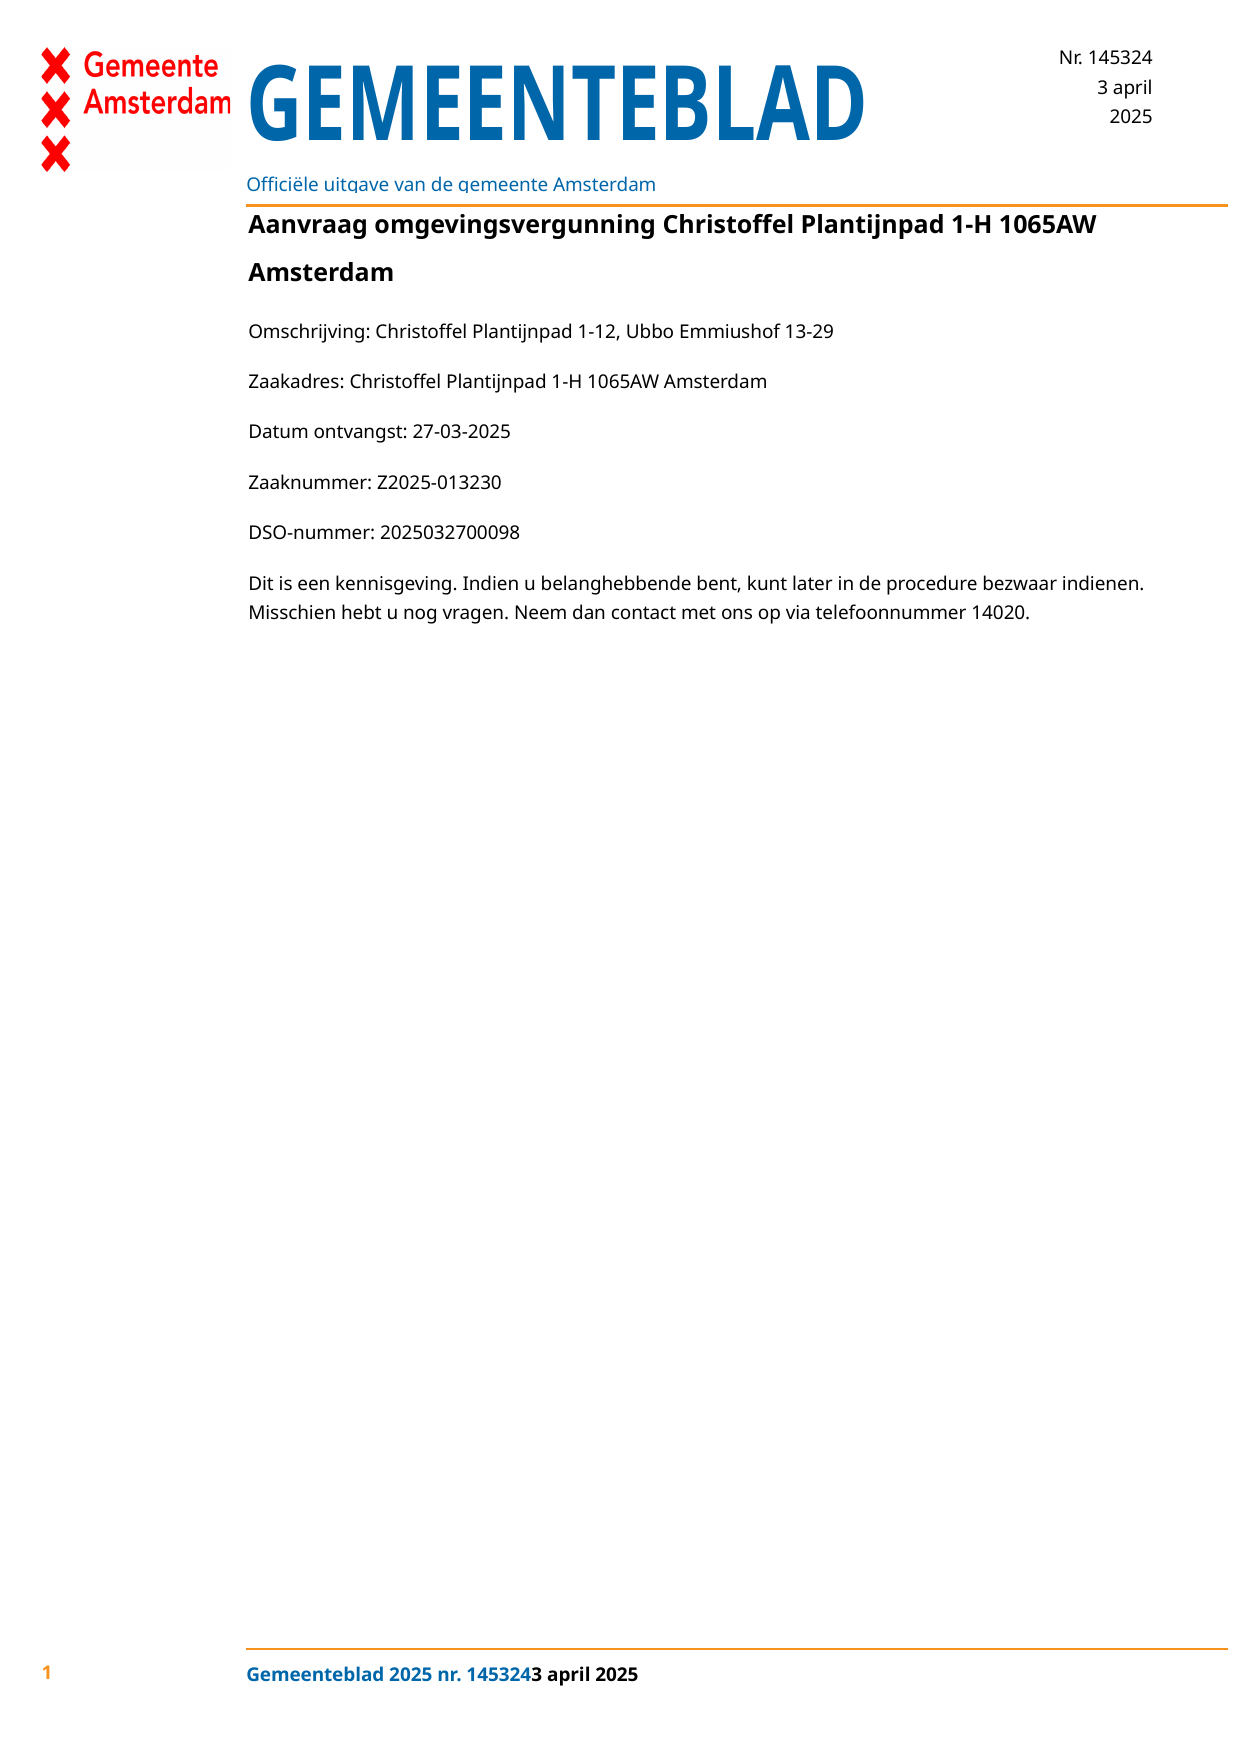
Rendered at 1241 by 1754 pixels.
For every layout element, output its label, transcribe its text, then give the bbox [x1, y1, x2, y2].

text Omschrijving: Christoffel Plantijnpad 1-12, Ubbo Emmiushof 13-29 [248, 318, 1152, 344]
text DSO-nummer: 2025032700098 [248, 519, 1152, 545]
text Aanvraag omgevingsvergunning Christoffel Plantijnpad 1-H 1065AW Amsterdam [248, 207, 1152, 288]
text Dit is een kennisgeving. Indien u belanghebbende bent, kunt later in de procedure bezwaar indienen. Misschien hebt u nog vragen. Neem dan contact met ons op via telefoonnummer 14020. [248, 570, 1152, 625]
text Zaakadres: Christoffel Plantijnpad 1-H 1065AW Amsterdam [248, 368, 1152, 394]
picture [41, 47, 231, 172]
text Datum ontvangst: 27-03-2025 [248, 419, 1152, 444]
text Zaaknummer: Z2025-013230 [248, 469, 1152, 495]
